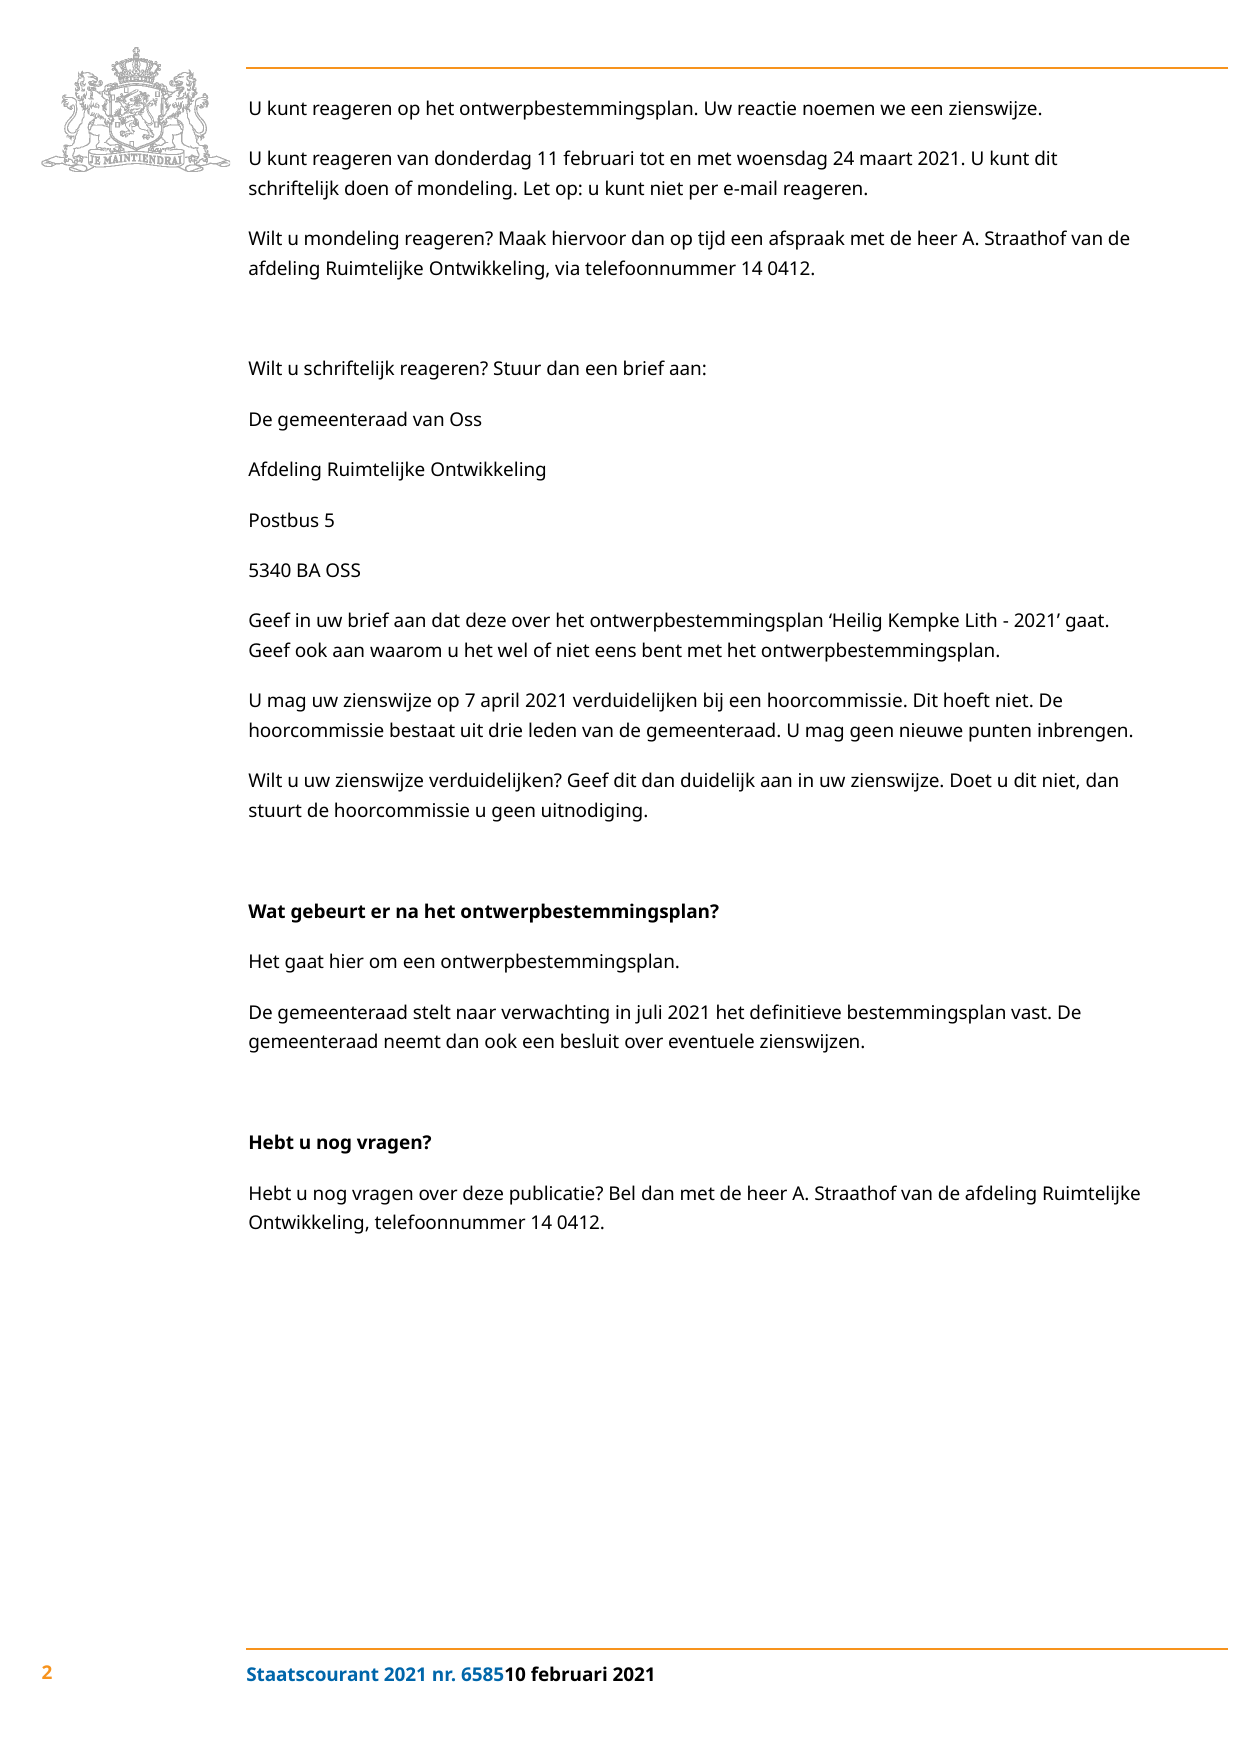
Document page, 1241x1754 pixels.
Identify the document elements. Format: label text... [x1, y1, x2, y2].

text Hebt u nog vragen over deze publicatie? Bel dan met de heer A. Straathof van de afdeling Ruimtelijke Ontwikkeling, telefoonnummer 14 0412. [248, 1180, 1152, 1235]
text Geef in uw brief aan dat deze over het ontwerpbestemmingsplan ‘Heilig Kempke Lith - 2021’ gaat. Geef ook aan waarom u het wel of niet eens bent met het ontwerpbestemmingsplan. [248, 608, 1152, 663]
text U mag uw zienswijze op 7 april 2021 verduidelijken bij een hoorcommissie. Dit hoeft niet. De hoorcommissie bestaat uit drie leden van de gemeenteraad. U mag geen nieuwe punten inbrengen. [248, 688, 1152, 743]
text Wilt u schriftelijk reageren? Stuur dan een brief aan: [248, 356, 1152, 381]
text U kunt reageren op het ontwerpbestemmingsplan. Uw reactie noemen we een zienswijze. [248, 95, 1152, 121]
text De gemeenteraad stelt naar verwachting in juli 2021 het definitieve bestemmingsplan vast. De gemeenteraad neemt dan ook een besluit over eventuele zienswijzen. [248, 999, 1152, 1054]
text Hebt u nog vragen? [248, 1129, 1152, 1155]
text U kunt reageren van donderdag 11 februari tot en met woensdag 24 maart 2021. U kunt dit schriftelijk doen of mondeling. Let op: u kunt niet per e-mail reageren. [248, 145, 1152, 201]
picture [41, 47, 231, 172]
text Wilt u uw zienswijze verduidelijken? Geef dit dan duidelijk aan in uw zienswijze. Doet u dit niet, dan stuurt de hoorcommissie u geen uitnodiging. [248, 768, 1152, 823]
text Postbus 5 [248, 507, 1152, 533]
text Het gaat hier om een ontwerpbestemmingsplan. [248, 948, 1152, 974]
text Wilt u mondeling reageren? Maak hiervoor dan op tijd een afspraak met de heer A. Straathof van de afdeling Ruimtelijke Ontwikkeling, via telefoonnummer 14 0412. [248, 225, 1152, 281]
text De gemeenteraad van Oss [248, 406, 1152, 432]
text Afdeling Ruimtelijke Ontwikkeling [248, 456, 1152, 482]
text Wat gebeurt er na het ontwerpbestemmingsplan? [248, 898, 1152, 924]
text 5340 BA OSS [248, 557, 1152, 583]
